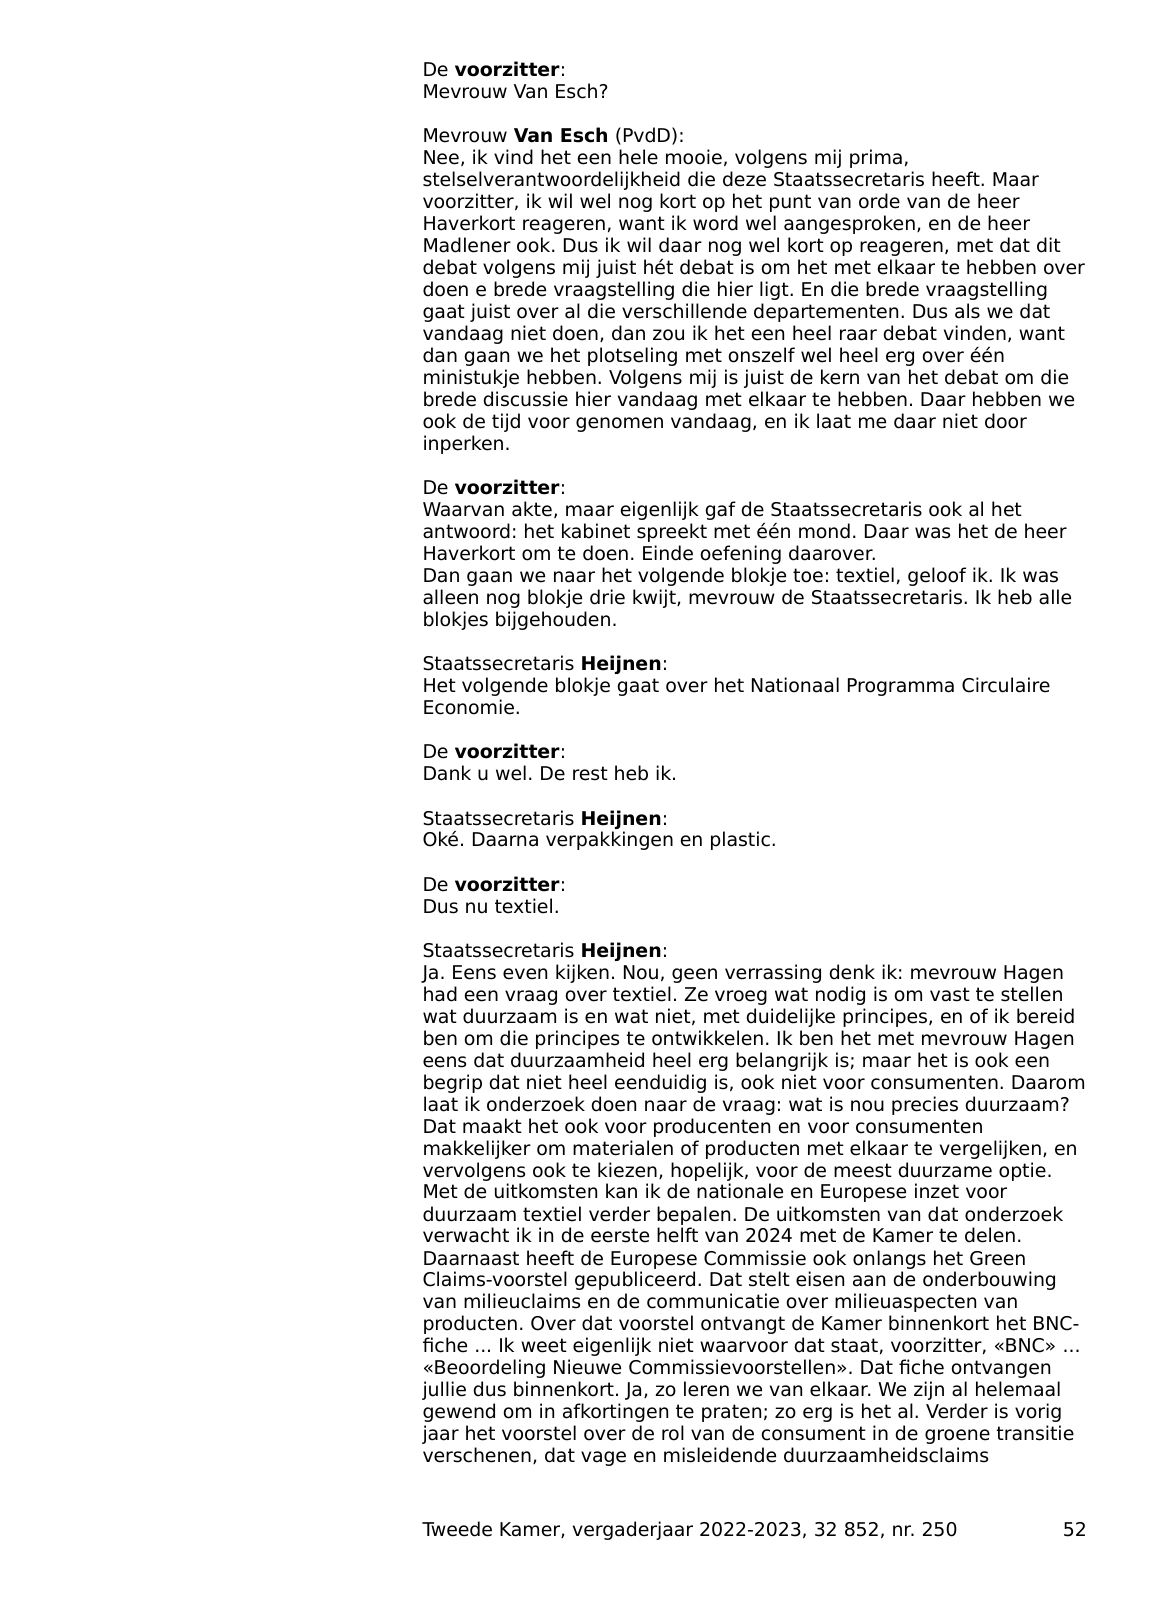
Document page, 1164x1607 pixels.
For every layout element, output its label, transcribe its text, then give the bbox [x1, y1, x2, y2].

text Staatssecretaris Heijnen: [422, 940, 1087, 962]
text Mevrouw Van Esch (PvdD): [422, 125, 1087, 147]
text Dan gaan we naar het volgende blokje toe: textiel, geloof ik. Ik was alleen nog blokje drie kwijt, mevrouw de Staatssecretaris. Ik heb alle blokjes bijgehouden. [422, 565, 1087, 631]
text Het volgende blokje gaat over het Nationaal Programma Circulaire Economie. [422, 675, 1087, 719]
text Staatssecretaris Heijnen: [422, 653, 1087, 675]
text Mevrouw Van Esch? [422, 81, 1087, 103]
text De voorzitter: [422, 59, 1087, 81]
text Dank u wel. De rest heb ik. [422, 763, 1087, 785]
text Dus nu textiel. [422, 896, 1087, 917]
text Waarvan akte, maar eigenlijk gaf de Staatssecretaris ook al het antwoord: het kabinet spreekt met één mond. Daar was het de heer Haverkort om te doen. Einde oefening daarover. [422, 499, 1087, 565]
text Oké. Daarna verpakkingen en plastic. [422, 829, 1087, 851]
text Nee, ik vind het een hele mooie, volgens mij prima, stelselverantwoordelijkheid die deze Staatssecretaris heeft. Maar voorzitter, ik wil wel nog kort op het punt van orde van de heer Haverkort reageren, want ik word wel aangesproken, en de heer Madlener ook. Dus ik wil daar nog wel kort op reageren, met dat dit debat volgens mij juist hét debat is om het met elkaar te hebben over doen e brede vraagstelling die hier ligt. En die brede vraagstelling gaat juist over al die verschillende departementen. Dus als we dat vandaag niet doen, dan zou ik het een heel raar debat vinden, want dan gaan we het plotseling met onszelf wel heel erg over één ministukje hebben. Volgens mij is juist de kern van het debat om die brede discussie hier vandaag met elkaar te hebben. Daar hebben we ook de tijd voor genomen vandaag, en ik laat me daar niet door inperken. [422, 147, 1087, 455]
text De voorzitter: [422, 873, 1087, 896]
text De voorzitter: [422, 741, 1087, 763]
text Staatssecretaris Heijnen: [422, 807, 1087, 829]
text De voorzitter: [422, 477, 1087, 499]
text Ja. Eens even kijken. Nou, geen verrassing denk ik: mevrouw Hagen had een vraag over textiel. Ze vroeg wat nodig is om vast te stellen wat duurzaam is en wat niet, met duidelijke principes, en of ik bereid ben om die principes te ontwikkelen. Ik ben het met mevrouw Hagen eens dat duurzaamheid heel erg belangrijk is; maar het is ook een begrip dat niet heel eenduidig is, ook niet voor consumenten. Daarom laat ik onderzoek doen naar de vraag: wat is nou precies duurzaam? Dat maakt het ook voor producenten en voor consumenten makkelijker om materialen of producten met elkaar te vergelijken, en vervolgens ook te kiezen, hopelijk, voor de meest duurzame optie. Met de uitkomsten kan ik de nationale en Europese inzet voor duurzaam textiel verder bepalen. De uitkomsten van dat onderzoek verwacht ik in de eerste helft van 2024 met de Kamer te delen. Daarnaast heeft de Europese Commissie ook onlangs het Green Claims-voorstel gepubliceerd. Dat stelt eisen aan de onderbouwing van milieuclaims en de communicatie over milieuaspecten van producten. Over dat voorstel ontvangt de Kamer binnenkort het BNC-fiche ... Ik weet eigenlijk niet waarvoor dat staat, voorzitter, «BNC» ... «Beoordeling Nieuwe Commissievoorstellen». Dat fiche ontvangen jullie dus binnenkort. Ja, zo leren we van elkaar. We zijn al helemaal gewend om in afkortingen te praten; zo erg is het al. Verder is vorig jaar het voorstel over de rol van de consument in de groene transitie verschenen, dat vage en misleidende duurzaamheidsclaims [422, 962, 1087, 1467]
